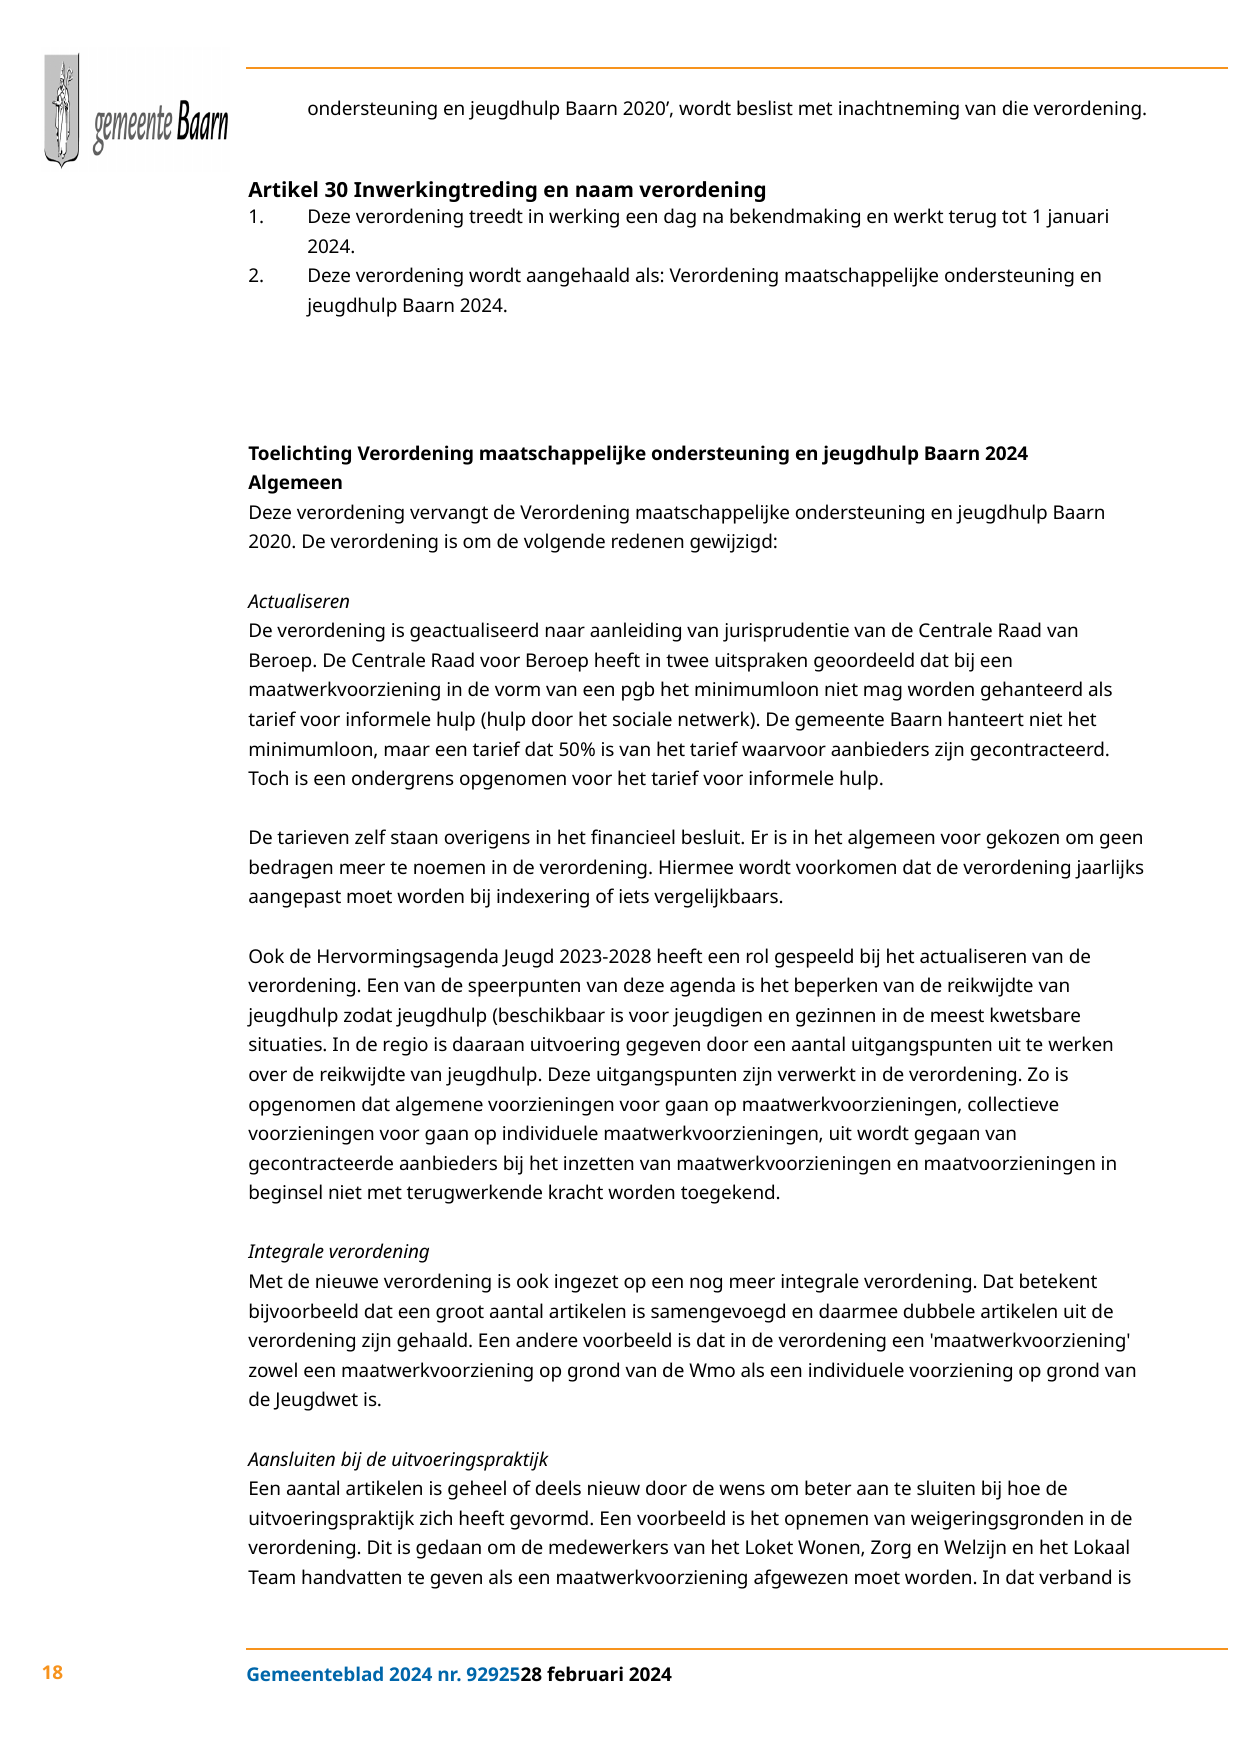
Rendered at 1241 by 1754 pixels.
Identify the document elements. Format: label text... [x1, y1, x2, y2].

text De verordening is geactualiseerd naar aanleiding van jurisprudentie van de Centrale Raad van Beroep. De Centrale Raad voor Beroep heeft in twee uitspraken geoordeeld dat bij een maatwerkvoorziening in de vorm van een pgb het minimumloon niet mag worden gehanteerd als tarief voor informele hulp (hulp door het sociale netwerk). De gemeente Baarn hanteert niet het minimumloon, maar een tarief dat 50% is van het tarief waarvoor aanbieders zijn gecontracteerd. Toch is een ondergrens opgenomen voor het tarief voor informele hulp. [248, 617, 1152, 791]
text Actualiseren [248, 588, 1152, 613]
list Deze verordening wordt aangehaald als: Verordening maatschappelijke ondersteuning en jeugdhulp Baarn 2024. [248, 262, 1152, 318]
picture [41, 47, 231, 172]
list ondersteuning en jeugdhulp Baarn 2020’, wordt beslist met inachtneming van die verordening. [248, 95, 1152, 121]
text Met de nieuwe verordening is ook ingezet op een nog meer integrale verordening. Dat betekent bijvoorbeeld dat een groot aantal artikelen is samengevoegd en daarmee dubbele artikelen uit de verordening zijn gehaald. Een andere voorbeeld is dat in de verordening een 'maatwerkvoorziening' zowel een maatwerkvoorziening op grond van de Wmo als een individuele voorziening op grond van de Jeugdwet is. [248, 1268, 1152, 1412]
text Integrale verordening [248, 1239, 1152, 1264]
text Toelichting Verordening maatschappelijke ondersteuning en jeugdhulp Baarn 2024 [248, 440, 1152, 466]
text De tarieven zelf staan overigens in het financieel besluit. Er is in het algemeen voor gekozen om geen bedragen meer te noemen in de verordening. Hiermee wordt voorkomen dat de verordening jaarlijks aangepast moet worden bij indexering of iets vergelijkbaars. [248, 824, 1152, 909]
text Een aantal artikelen is geheel of deels nieuw door de wens om beter aan te sluiten bij hoe de uitvoeringspraktijk zich heeft gevormd. Een voorbeeld is het opnemen van weigeringsgronden in de verordening. Dit is gedaan om de medewerkers van het Loket Wonen, Zorg en Welzijn en het Lokaal Team handvatten te geven als een maatwerkvoorziening afgewezen moet worden. In dat verband is [248, 1475, 1152, 1590]
text Artikel 30 Inwerkingtreding en naam verordening [248, 175, 1152, 203]
list Deze verordening treedt in werking een dag na bekendmaking en werkt terug tot 1 januari 2024. [248, 203, 1152, 258]
text Aansluiten bij de uitvoeringspraktijk [248, 1446, 1152, 1471]
text Ook de Hervormingsagenda Jeugd 2023-2028 heeft een rol gespeeld bij het actualiseren van de verordening. Een van de speerpunten van deze agenda is het beperken van de reikwijdte van jeugdhulp zodat jeugdhulp (beschikbaar is voor jeugdigen en gezinnen in de meest kwetsbare situaties. In de regio is daaraan uitvoering gegeven door een aantal uitgangspunten uit te werken over de reikwijdte van jeugdhulp. Deze uitgangspunten zijn verwerkt in de verordening. Zo is opgenomen dat algemene voorzieningen voor gaan op maatwerkvoorzieningen, collectieve voorzieningen voor gaan op individuele maatwerkvoorzieningen, uit wordt gegaan van gecontracteerde aanbieders bij het inzetten van maatwerkvoorzieningen en maatvoorzieningen in beginsel niet met terugwerkende kracht worden toegekend. [248, 943, 1152, 1205]
text Algemeen [248, 469, 1152, 495]
text Deze verordening vervangt de Verordening maatschappelijke ondersteuning en jeugdhulp Baarn 2020. De verordening is om de volgende redenen gewijzigd: [248, 499, 1152, 554]
